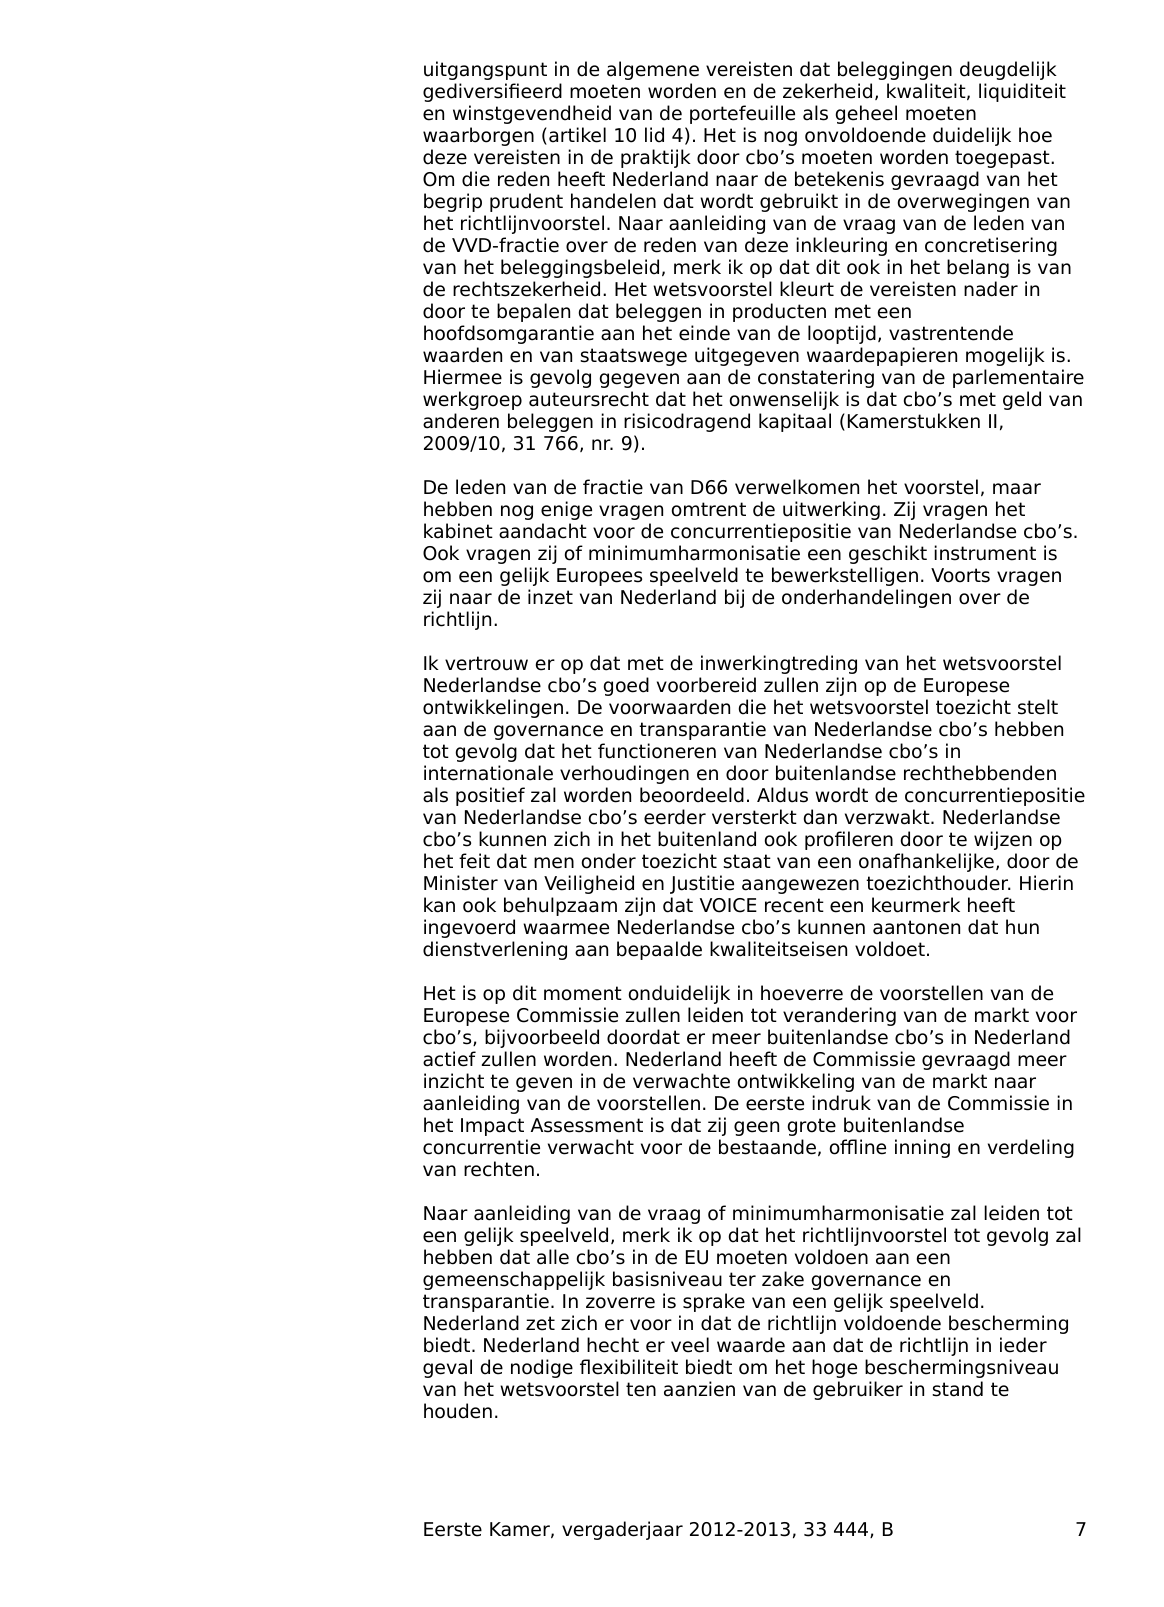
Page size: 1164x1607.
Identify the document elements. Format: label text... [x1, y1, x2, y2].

text De leden van de fractie van D66 verwelkomen het voorstel, maar hebben nog enige vragen omtrent de uitwerking. Zij vragen het kabinet aandacht voor de concurrentiepositie van Nederlandse cbo’s. Ook vragen zij of minimumharmonisatie een geschikt instrument is om een gelijk Europees speelveld te bewerkstelligen. Voorts vragen zij naar de inzet van Nederland bij de onderhandelingen over de richtlijn. [422, 477, 1087, 631]
text uitgangspunt in de algemene vereisten dat beleggingen deugdelijk gediversifieerd moeten worden en de zekerheid, kwaliteit, liquiditeit en winstgevendheid van de portefeuille als geheel moeten waarborgen (artikel 10 lid 4). Het is nog onvoldoende duidelijk hoe deze vereisten in de praktijk door cbo’s moeten worden toegepast. Om die reden heeft Nederland naar de betekenis gevraagd van het begrip prudent handelen dat wordt gebruikt in de overwegingen van het richtlijnvoorstel. Naar aanleiding van de vraag van de leden van de VVD-fractie over de reden van deze inkleuring en concretisering van het beleggingsbeleid, merk ik op dat dit ook in het belang is van de rechtszekerheid. Het wetsvoorstel kleurt de vereisten nader in door te bepalen dat beleggen in producten met een hoofdsomgarantie aan het einde van de looptijd, vastrentende waarden en van staatswege uitgegeven waardepapieren mogelijk is. Hiermee is gevolg gegeven aan de constatering van de parlementaire werkgroep auteursrecht dat het onwenselijk is dat cbo’s met geld van anderen beleggen in risicodragend kapitaal (Kamerstukken II, 2009/10, 31 766, nr. 9). [422, 59, 1087, 455]
text Het is op dit moment onduidelijk in hoeverre de voorstellen van de Europese Commissie zullen leiden tot verandering van de markt voor cbo’s, bijvoorbeeld doordat er meer buitenlandse cbo’s in Nederland actief zullen worden. Nederland heeft de Commissie gevraagd meer inzicht te geven in de verwachte ontwikkeling van de markt naar aanleiding van de voorstellen. De eerste indruk van de Commissie in het Impact Assessment is dat zij geen grote buitenlandse concurrentie verwacht voor de bestaande, offline inning en verdeling van rechten. [422, 983, 1087, 1181]
text Naar aanleiding van de vraag of minimumharmonisatie zal leiden tot een gelijk speelveld, merk ik op dat het richtlijnvoorstel tot gevolg zal hebben dat alle cbo’s in de EU moeten voldoen aan een gemeenschappelijk basisniveau ter zake governance en transparantie. In zoverre is sprake van een gelijk speelveld. Nederland zet zich er voor in dat de richtlijn voldoende bescherming biedt. Nederland hecht er veel waarde aan dat de richtlijn in ieder geval de nodige flexibiliteit biedt om het hoge beschermingsniveau van het wetsvoorstel ten aanzien van de gebruiker in stand te houden. [422, 1203, 1087, 1423]
text Ik vertrouw er op dat met de inwerkingtreding van het wetsvoorstel Nederlandse cbo’s goed voorbereid zullen zijn op de Europese ontwikkelingen. De voorwaarden die het wetsvoorstel toezicht stelt aan de governance en transparantie van Nederlandse cbo’s hebben tot gevolg dat het functioneren van Nederlandse cbo’s in internationale verhoudingen en door buitenlandse rechthebbenden als positief zal worden beoordeeld. Aldus wordt de concurrentiepositie van Nederlandse cbo’s eerder versterkt dan verzwakt. Nederlandse cbo’s kunnen zich in het buitenland ook profileren door te wijzen op het feit dat men onder toezicht staat van een onafhankelijke, door de Minister van Veiligheid en Justitie aangewezen toezichthouder. Hierin kan ook behulpzaam zijn dat VOICE recent een keurmerk heeft ingevoerd waarmee Nederlandse cbo’s kunnen aantonen dat hun dienstverlening aan bepaalde kwaliteitseisen voldoet. [422, 653, 1087, 961]
